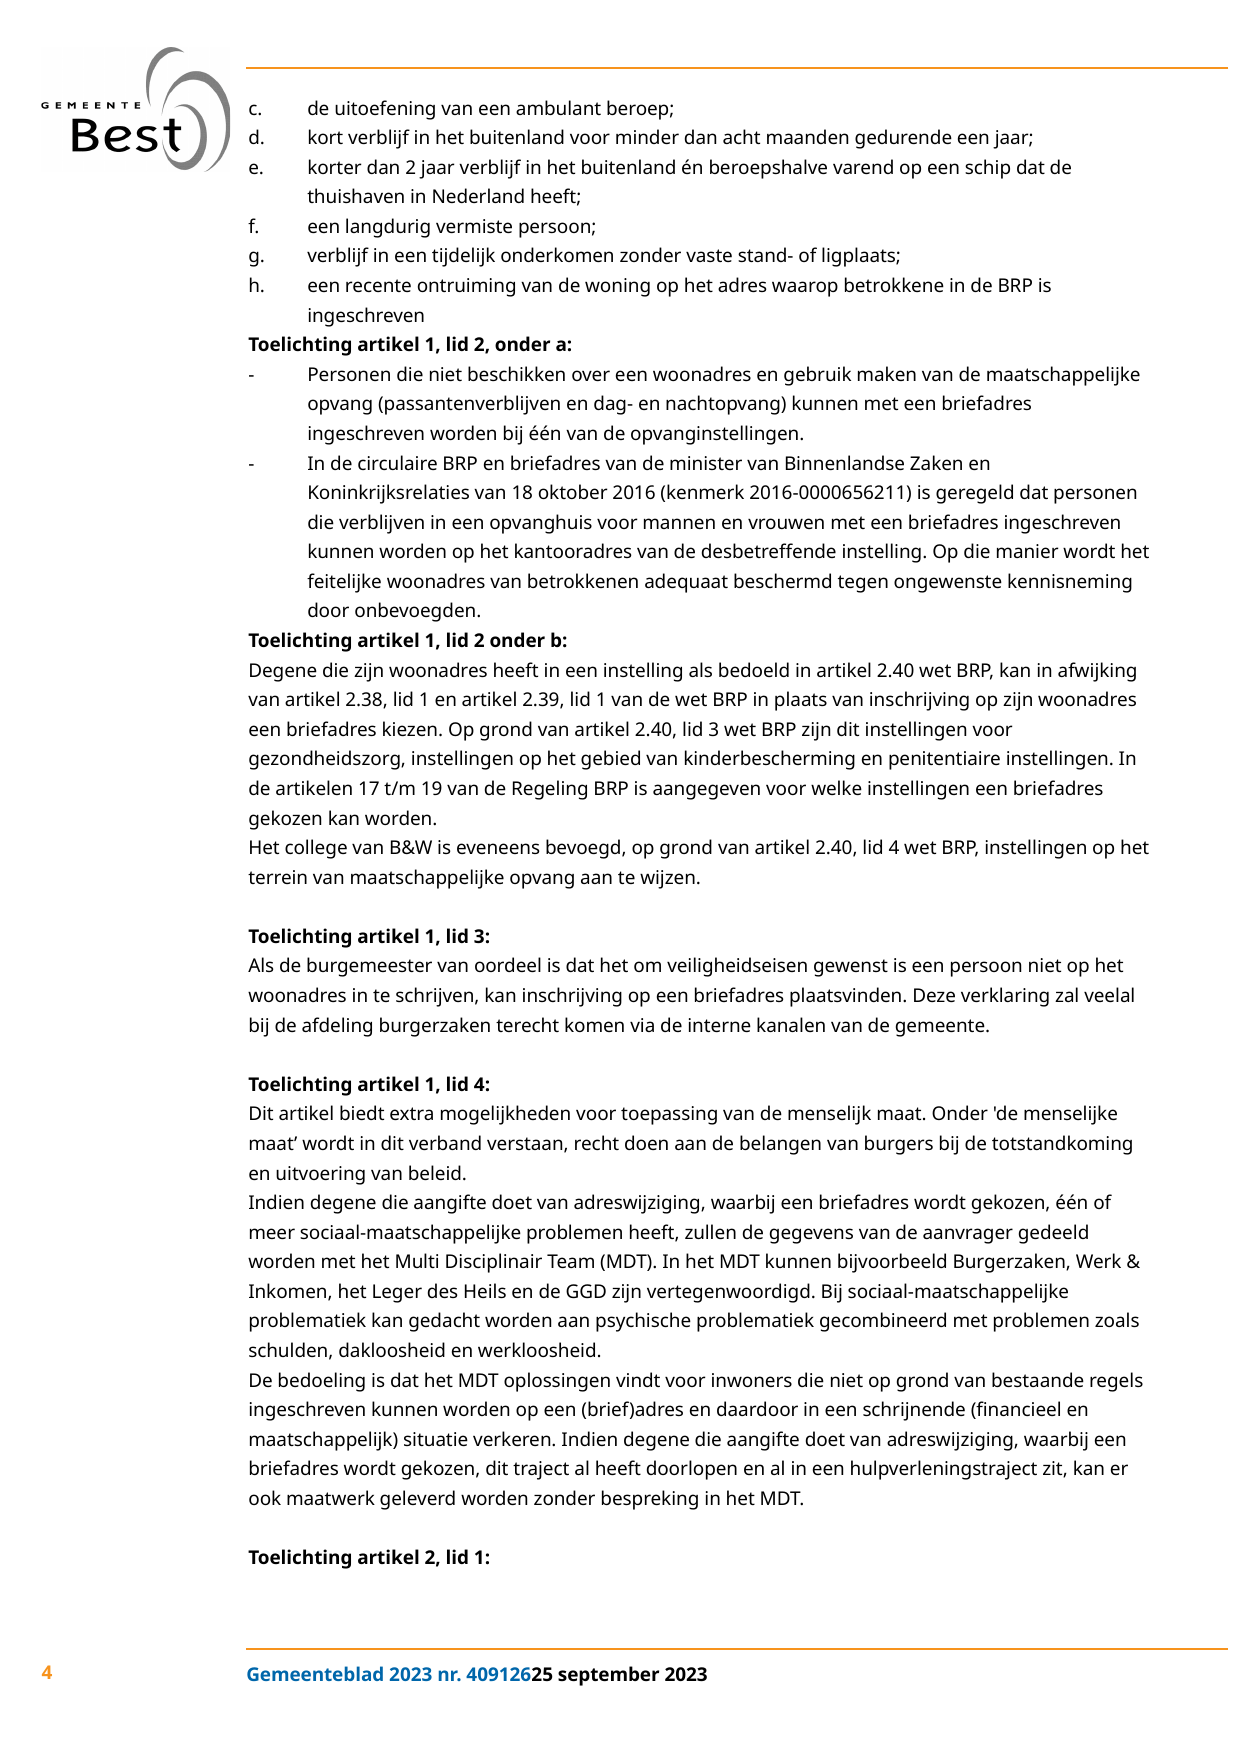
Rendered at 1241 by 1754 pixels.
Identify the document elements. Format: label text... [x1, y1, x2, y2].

text Het college van B&W is eveneens bevoegd, op grond van artikel 2.40, lid 4 wet BRP, instellingen op het terrein van maatschappelijke opvang aan te wijzen. [248, 834, 1152, 890]
text Toelichting artikel 1, lid 4: [248, 1071, 1152, 1097]
list de uitoefening van een ambulant beroep; [248, 95, 1152, 121]
list korter dan 2 jaar verblijf in het buitenland én beroepshalve varend op een schip dat de thuishaven in Nederland heeft; [248, 154, 1152, 209]
text Degene die zijn woonadres heeft in een instelling als bedoeld in artikel 2.40 wet BRP, kan in afwijking van artikel 2.38, lid 1 en artikel 2.39, lid 1 van de wet BRP in plaats van inschrijving op zijn woonadres een briefadres kiezen. Op grond van artikel 2.40, lid 3 wet BRP zijn dit instellingen voor gezondheidszorg, instellingen op het gebied van kinderbescherming en penitentiaire instellingen. In de artikelen 17 t/m 19 van de Regeling BRP is aangegeven voor welke instellingen een briefadres gekozen kan worden. [248, 657, 1152, 831]
text Dit artikel biedt extra mogelijkheden voor toepassing van de menselijk maat. Onder 'de menselijke maat’ wordt in dit verband verstaan, recht doen aan de belangen van burgers bij de totstandkoming en uitvoering van beleid. [248, 1101, 1152, 1186]
text Toelichting artikel 2, lid 1: [248, 1544, 1152, 1570]
list Personen die niet beschikken over een woonadres en gebruik maken van de maatschappelijke opvang (passantenverblijven en dag- en nachtopvang) kunnen met een briefadres ingeschreven worden bij één van de opvanginstellingen. [248, 361, 1152, 446]
text Toelichting artikel 1, lid 2 onder b: [248, 627, 1152, 653]
picture [41, 47, 231, 172]
list verblijf in een tijdelijk onderkomen zonder vaste stand- of ligplaats; [248, 243, 1152, 268]
text Als de burgemeester van oordeel is dat het om veiligheidseisen gewenst is een persoon niet op het woonadres in te schrijven, kan inschrijving op een briefadres plaatsvinden. Deze verklaring zal veelal bij de afdeling burgerzaken terecht komen via de interne kanalen van de gemeente. [248, 953, 1152, 1038]
list kort verblijf in het buitenland voor minder dan acht maanden gedurende een jaar; [248, 124, 1152, 150]
text Indien degene die aangifte doet van adreswijziging, waarbij een briefadres wordt gekozen, één of meer sociaal-maatschappelijke problemen heeft, zullen de gegevens van de aanvrager gedeeld worden met het Multi Disciplinair Team (MDT). In het MDT kunnen bijvoorbeeld Burgerzaken, Werk & Inkomen, het Leger des Heils en de GGD zijn vertegenwoordigd. Bij sociaal-maatschappelijke problematiek kan gedacht worden aan psychische problematiek gecombineerd met problemen zoals schulden, dakloosheid en werkloosheid. [248, 1189, 1152, 1363]
list een langdurig vermiste persoon; [248, 213, 1152, 239]
list In de circulaire BRP en briefadres van de minister van Binnenlandse Zaken en Koninkrijksrelaties van 18 oktober 2016 (kenmerk 2016-0000656211) is geregeld dat personen die verblijven in een opvanghuis voor mannen en vrouwen met een briefadres ingeschreven kunnen worden op het kantooradres van de desbetreffende instelling. Op die manier wordt het feitelijke woonadres van betrokkenen adequaat beschermd tegen ongewenste kennisneming door onbevoegden. [248, 450, 1152, 623]
text De bedoeling is dat het MDT oplossingen vindt voor inwoners die niet op grond van bestaande regels ingeschreven kunnen worden op een (brief)adres en daardoor in een schrijnende (financieel en maatschappelijk) situatie verkeren. Indien degene die aangifte doet van adreswijziging, waarbij een briefadres wordt gekozen, dit traject al heeft doorlopen en al in een hulpverleningstraject zit, kan er ook maatwerk geleverd worden zonder bespreking in het MDT. [248, 1367, 1152, 1511]
text Toelichting artikel 1, lid 2, onder a: [248, 331, 1152, 357]
list een recente ontruiming van de woning op het adres waarop betrokkene in de BRP is ingeschreven [248, 272, 1152, 328]
text Toelichting artikel 1, lid 3: [248, 923, 1152, 949]
